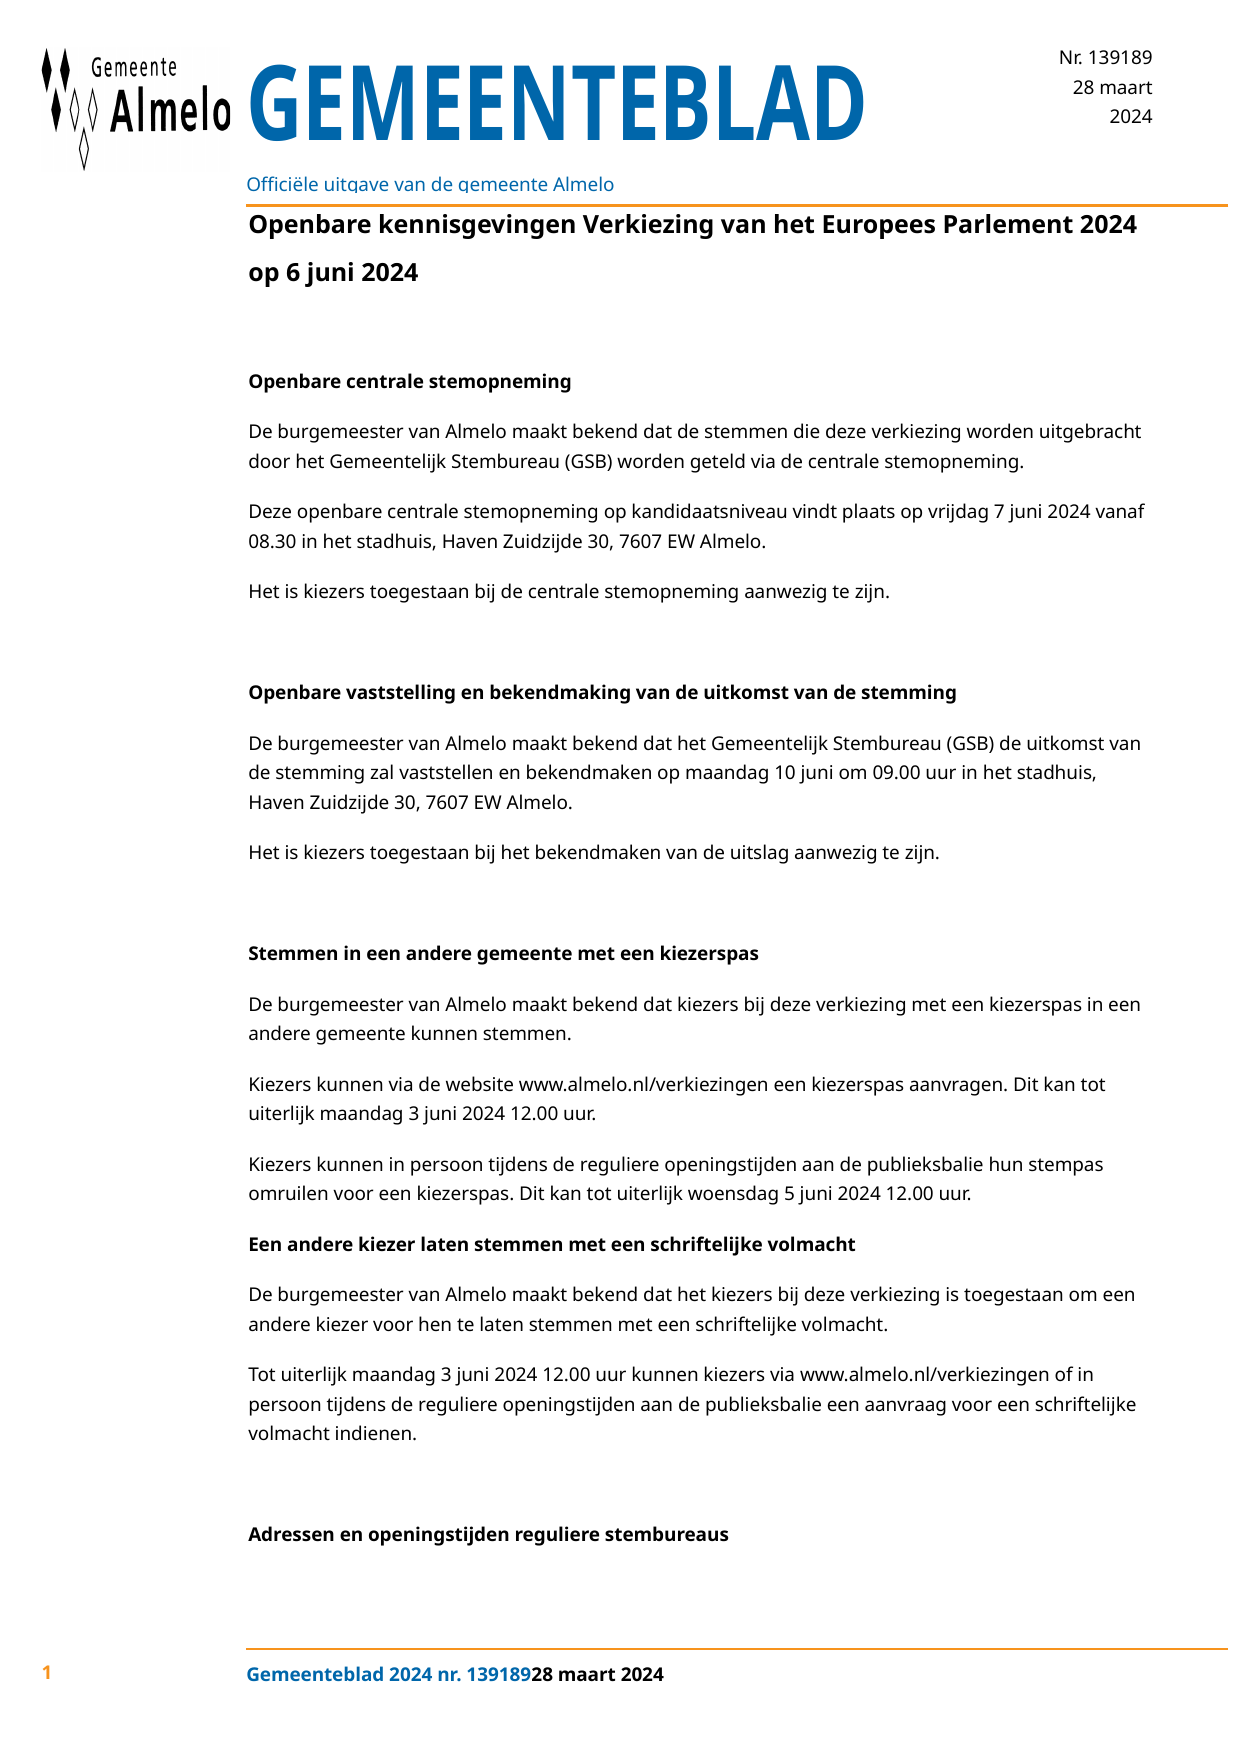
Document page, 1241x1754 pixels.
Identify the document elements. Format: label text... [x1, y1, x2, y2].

picture [41, 47, 231, 172]
text Kiezers kunnen via de website www.almelo.nl/verkiezingen een kiezerspas aanvragen. Dit kan tot uiterlijk maandag 3 juni 2024 12.00 uur. [248, 1071, 1152, 1126]
text Het is kiezers toegestaan bij de centrale stemopneming aanwezig te zijn. [248, 579, 1152, 604]
text Tot uiterlijk maandag 3 juni 2024 12.00 uur kunnen kiezers via www.almelo.nl/verkiezingen of in persoon tijdens de reguliere openingstijden aan de publieksbalie een aanvraag voor een schriftelijke volmacht indienen. [248, 1361, 1152, 1446]
text De burgemeester van Almelo maakt bekend dat de stemmen die deze verkiezing worden uitgebracht door het Gemeentelijk Stembureau (GSB) worden geteld via de centrale stemopneming. [248, 419, 1152, 474]
text Openbare kennisgevingen Verkiezing van het Europees Parlement 2024 op 6 juni 2024 [248, 207, 1152, 288]
text De burgemeester van Almelo maakt bekend dat kiezers bij deze verkiezing met een kiezerspas in een andere gemeente kunnen stemmen. [248, 991, 1152, 1046]
text Een andere kiezer laten stemmen met een schriftelijke volmacht [248, 1231, 1152, 1257]
text Adressen en openingstijden reguliere stembureaus [248, 1521, 1152, 1547]
text Kiezers kunnen in persoon tijdens de reguliere openingstijden aan de publieksbalie hun stempas omruilen voor een kiezerspas. Dit kan tot uiterlijk woensdag 5 juni 2024 12.00 uur. [248, 1151, 1152, 1206]
text Openbare centrale stemopneming [248, 368, 1152, 394]
text De burgemeester van Almelo maakt bekend dat het Gemeentelijk Stembureau (GSB) de uitkomst van de stemming zal vaststellen en bekendmaken op maandag 10 juni om 09.00 uur in het stadhuis, Haven Zuidzijde 30, 7607 EW Almelo. [248, 730, 1152, 815]
text Het is kiezers toegestaan bij het bekendmaken van de uitslag aanwezig te zijn. [248, 839, 1152, 865]
text De burgemeester van Almelo maakt bekend dat het kiezers bij deze verkiezing is toegestaan om een andere kiezer voor hen te laten stemmen met een schriftelijke volmacht. [248, 1281, 1152, 1337]
text Stemmen in een andere gemeente met een kiezerspas [248, 940, 1152, 966]
text Deze openbare centrale stemopneming op kandidaatsniveau vindt plaats op vrijdag 7 juni 2024 vanaf 08.30 in het stadhuis, Haven Zuidzijde 30, 7607 EW Almelo. [248, 499, 1152, 554]
text Openbare vaststelling en bekendmaking van de uitkomst van de stemming [248, 679, 1152, 705]
